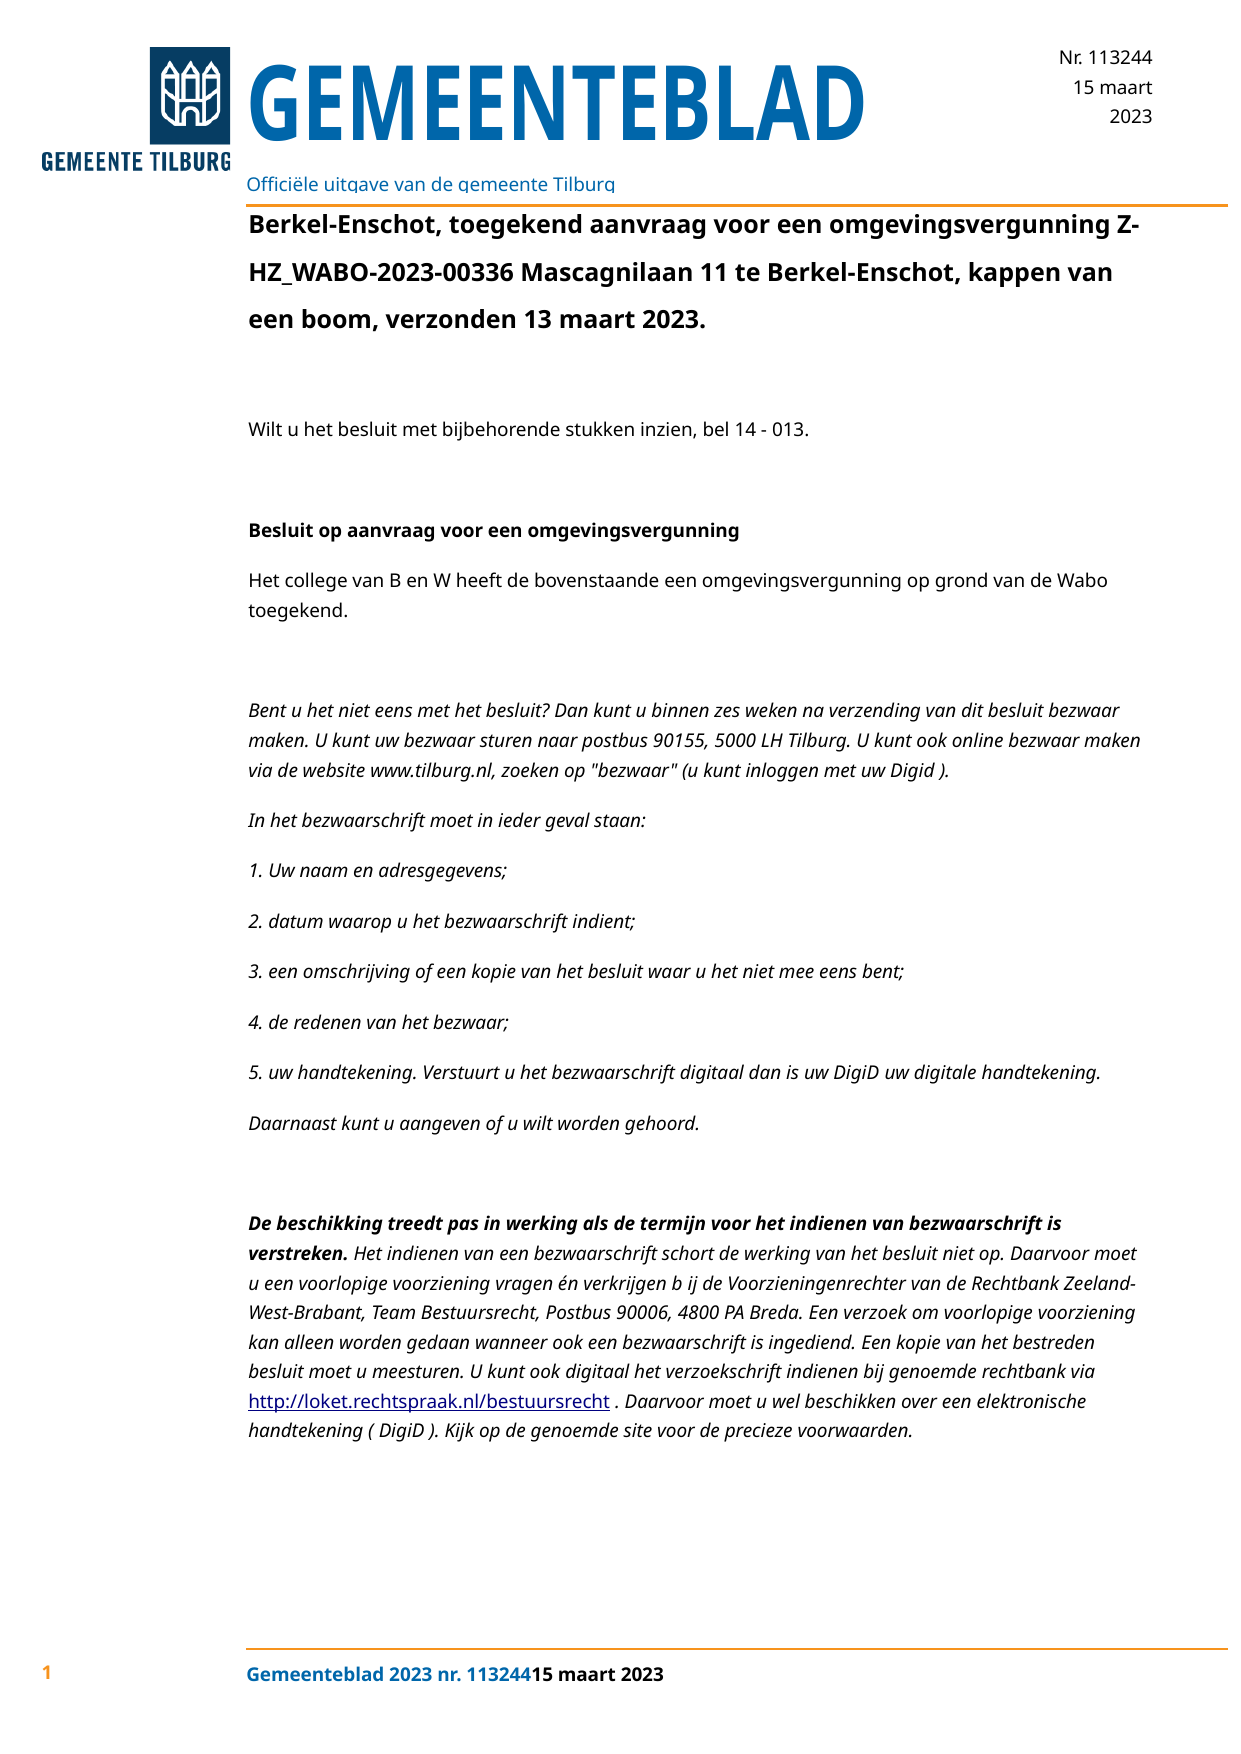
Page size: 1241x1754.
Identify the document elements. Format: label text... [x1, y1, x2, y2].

text 1. Uw naam en adresgegevens; [248, 858, 1152, 883]
text 2. datum waarop u het bezwaarschrift indient; [248, 908, 1152, 934]
text Daarnaast kunt u aangeven of u wilt worden gehoord. [248, 1110, 1152, 1135]
text Het college van B en W heeft de bovenstaande een omgevingsvergunning op grond van de Wabo toegekend. [248, 567, 1152, 622]
text Berkel-Enschot, toegekend aanvraag voor een omgevingsvergunning Z-HZ_WABO-2023-00336 Mascagnilaan 11 te Berkel-Enschot, kappen van een boom, verzonden 13 maart 2023. [248, 207, 1152, 336]
text 4. de redenen van het bezwaar; [248, 1009, 1152, 1034]
text De beschikking treedt pas in werking als de termijn voor het indienen van bezwaarschrift is verstreken. Het indienen van een bezwaarschrift schort de werking van het besluit niet op. Daarvoor moet u een voorlopige voorziening vragen én verkrijgen b ij de Voorzieningenrechter van de Rechtbank Zeeland-West-Brabant, Team Bestuursrecht, Postbus 90006, 4800 PA Breda. Een verzoek om voorlopige voorziening kan alleen worden gedaan wanneer ook een bezwaarschrift is ingediend. Een kopie van het bestreden besluit moet u meesturen. U kunt ook digitaal het verzoekschrift indienen bij genoemde rechtbank via http://loket.rechtspraak.nl/bestuursrecht . Daarvoor moet u wel beschikken over een elektronische handtekening ( DigiD ). Kijk op de genoemde site voor de precieze voorwaarden. [248, 1211, 1152, 1443]
text Wilt u het besluit met bijbehorende stukken inzien, bel 14 - 013. [248, 416, 1152, 442]
text In het bezwaarschrift moet in ieder geval staan: [248, 807, 1152, 833]
picture [41, 47, 231, 172]
text 5. uw handtekening. Verstuurt u het bezwaarschrift digitaal dan is uw DigiD uw digitale handtekening. [248, 1059, 1152, 1085]
text Besluit op aanvraag voor een omgevingsvergunning [248, 517, 1152, 542]
text Bent u het niet eens met het besluit? Dan kunt u binnen zes weken na verzending van dit besluit bezwaar maken. U kunt uw bezwaar sturen naar postbus 90155, 5000 LH Tilburg. U kunt ook online bezwaar maken via de website www.tilburg.nl, zoeken op "bezwaar" (u kunt inloggen met uw Digid ). [248, 698, 1152, 782]
text 3. een omschrijving of een kopie van het besluit waar u het niet mee eens bent; [248, 958, 1152, 984]
